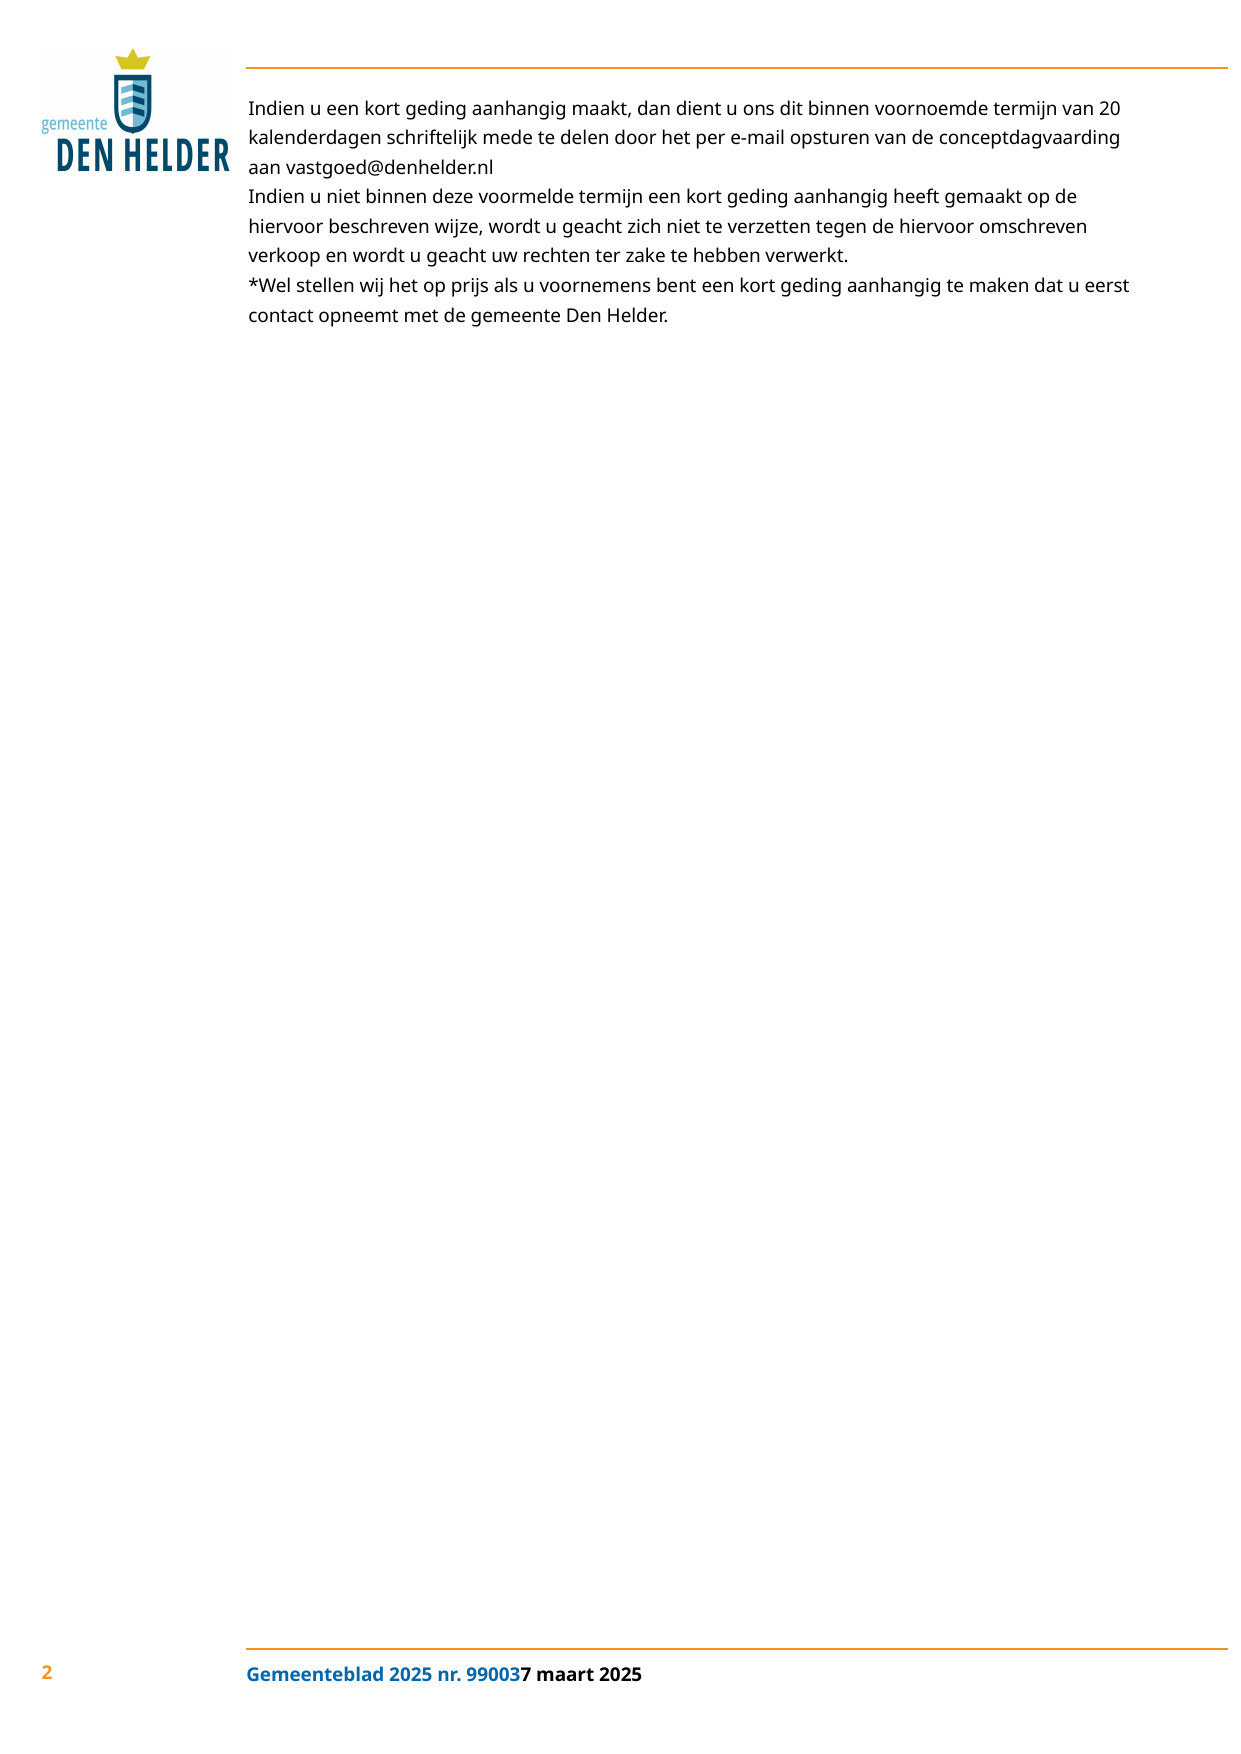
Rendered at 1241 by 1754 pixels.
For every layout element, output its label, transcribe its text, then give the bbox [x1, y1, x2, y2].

picture [63, 144, 68, 165]
picture [100, 154, 106, 172]
text *Wel stellen wij het op prijs als u voornemens bent een kort geding aanhangig te maken dat u eerst contact opneemt met de gemeente Den Helder. [248, 272, 1152, 328]
picture [41, 47, 231, 172]
picture [220, 160, 224, 172]
text Indien u niet binnen deze voormelde termijn een kort geding aanhangig heeft gemaakt op de hiervoor beschreven wijze, wordt u geacht zich niet te verzetten tegen de hiervoor omschreven verkoop en wordt u geacht uw rechten ter zake te hebben verwerkt. [248, 183, 1152, 268]
picture [182, 144, 187, 165]
picture [130, 157, 135, 172]
text Indien u een kort geding aanhangig maakt, dan dient u ons dit binnen voornoemde termijn van 20 kalenderdagen schriftelijk mede te delen door het per e-mail opsturen van de conceptdagvaarding aan vastgoed@denhelder.nl [248, 95, 1152, 180]
